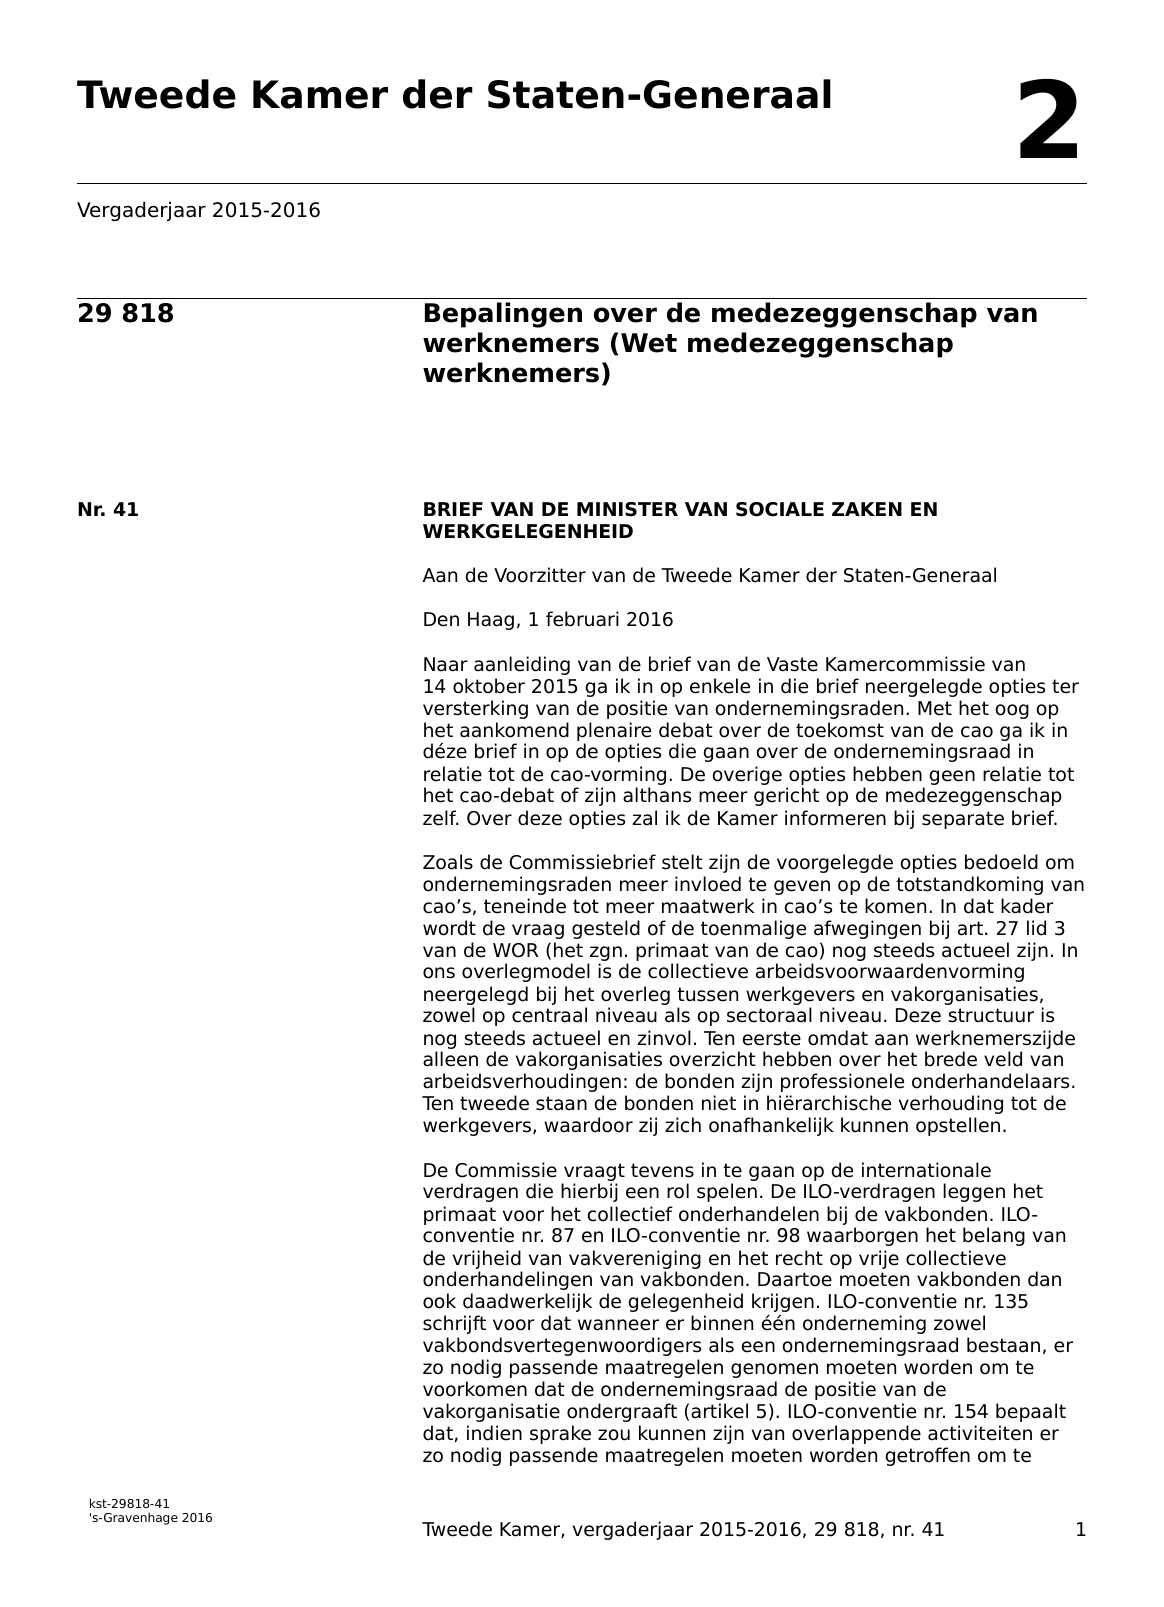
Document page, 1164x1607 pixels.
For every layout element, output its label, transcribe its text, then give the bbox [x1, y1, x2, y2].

table_header Tweede Kamer der Staten-Generaal [77, 59, 886, 183]
table_cell Vergaderjaar 2015-2016 [77, 184, 1087, 298]
table_header 2 [886, 59, 1087, 183]
text Zoals de Commissiebrief stelt zijn de voorgelegde opties bedoeld om ondernemingsraden meer invloed te geven op de totstandkoming van cao’s, teneinde tot meer maatwerk in cao’s te komen. In dat kader wordt de vraag gesteld of de toenmalige afwegingen bij art. 27 lid 3 van de WOR (het zgn. primaat van de cao) nog steeds actueel zijn. In ons overlegmodel is de collectieve arbeidsvoorwaardenvorming neergelegd bij het overleg tussen werkgevers en vakorganisaties, zowel op centraal niveau als op sectoraal niveau. Deze structuur is nog steeds actueel en zinvol. Ten eerste omdat aan werknemerszijde alleen de vakorganisaties overzicht hebben over het brede veld van arbeidsverhoudingen: de bonden zijn professionele onderhandelaars. Ten tweede staan de bonden niet in hiërarchische verhouding tot de werkgevers, waardoor zij zich onafhankelijk kunnen opstellen. [422, 852, 1087, 1137]
text Naar aanleiding van de brief van de Vaste Kamercommissie van 14 oktober 2015 ga ik in op enkele in die brief neergelegde opties ter versterking van de positie van ondernemingsraden. Met het oog op het aankomend plenaire debat over de toekomst van de cao ga ik in déze brief in op de opties die gaan over de ondernemingsraad in relatie tot de cao-vorming. De overige opties hebben geen relatie tot het cao-debat of zijn althans meer gericht op de medezeggenschap zelf. Over deze opties zal ik de Kamer informeren bij separate brief. [422, 653, 1087, 829]
subtitle 29 818 Bepalingen over de medezeggenschap van werknemers (Wet medezeggenschap werknemers) [77, 299, 1087, 388]
text Aan de Voorzitter van de Tweede Kamer der Staten-Generaal [422, 565, 1087, 587]
text 's-Gravenhage 2016 [88, 1511, 323, 1525]
text kst-29818-41 [88, 1497, 323, 1511]
text De Commissie vraagt tevens in te gaan op de internationale verdragen die hierbij een rol spelen. De ILO-verdragen leggen het primaat voor het collectief onderhandelen bij de vakbonden. ILO-conventie nr. 87 en ILO-conventie nr. 98 waarborgen het belang van de vrijheid van vakvereniging en het recht op vrije collectieve onderhandelingen van vakbonden. Daartoe moeten vakbonden dan ook daadwerkelijk de gelegenheid krijgen. ILO-conventie nr. 135 schrijft voor dat wanneer er binnen één onderneming zowel vakbondsvertegenwoordigers als een ondernemingsraad bestaan, er zo nodig passende maatregelen genomen moeten worden om te voorkomen dat de ondernemingsraad de positie van de vakorganisatie ondergraaft (artikel 5). ILO-conventie nr. 154 bepaalt dat, indien sprake zou kunnen zijn van overlappende activiteiten er zo nodig passende maatregelen moeten worden getroffen om te [422, 1159, 1087, 1467]
text Den Haag, 1 februari 2016 [422, 609, 1087, 631]
subtitle Nr. 41 BRIEF VAN DE MINISTER VAN SOCIALE ZAKEN EN WERKGELEGENHEID [77, 499, 1087, 543]
